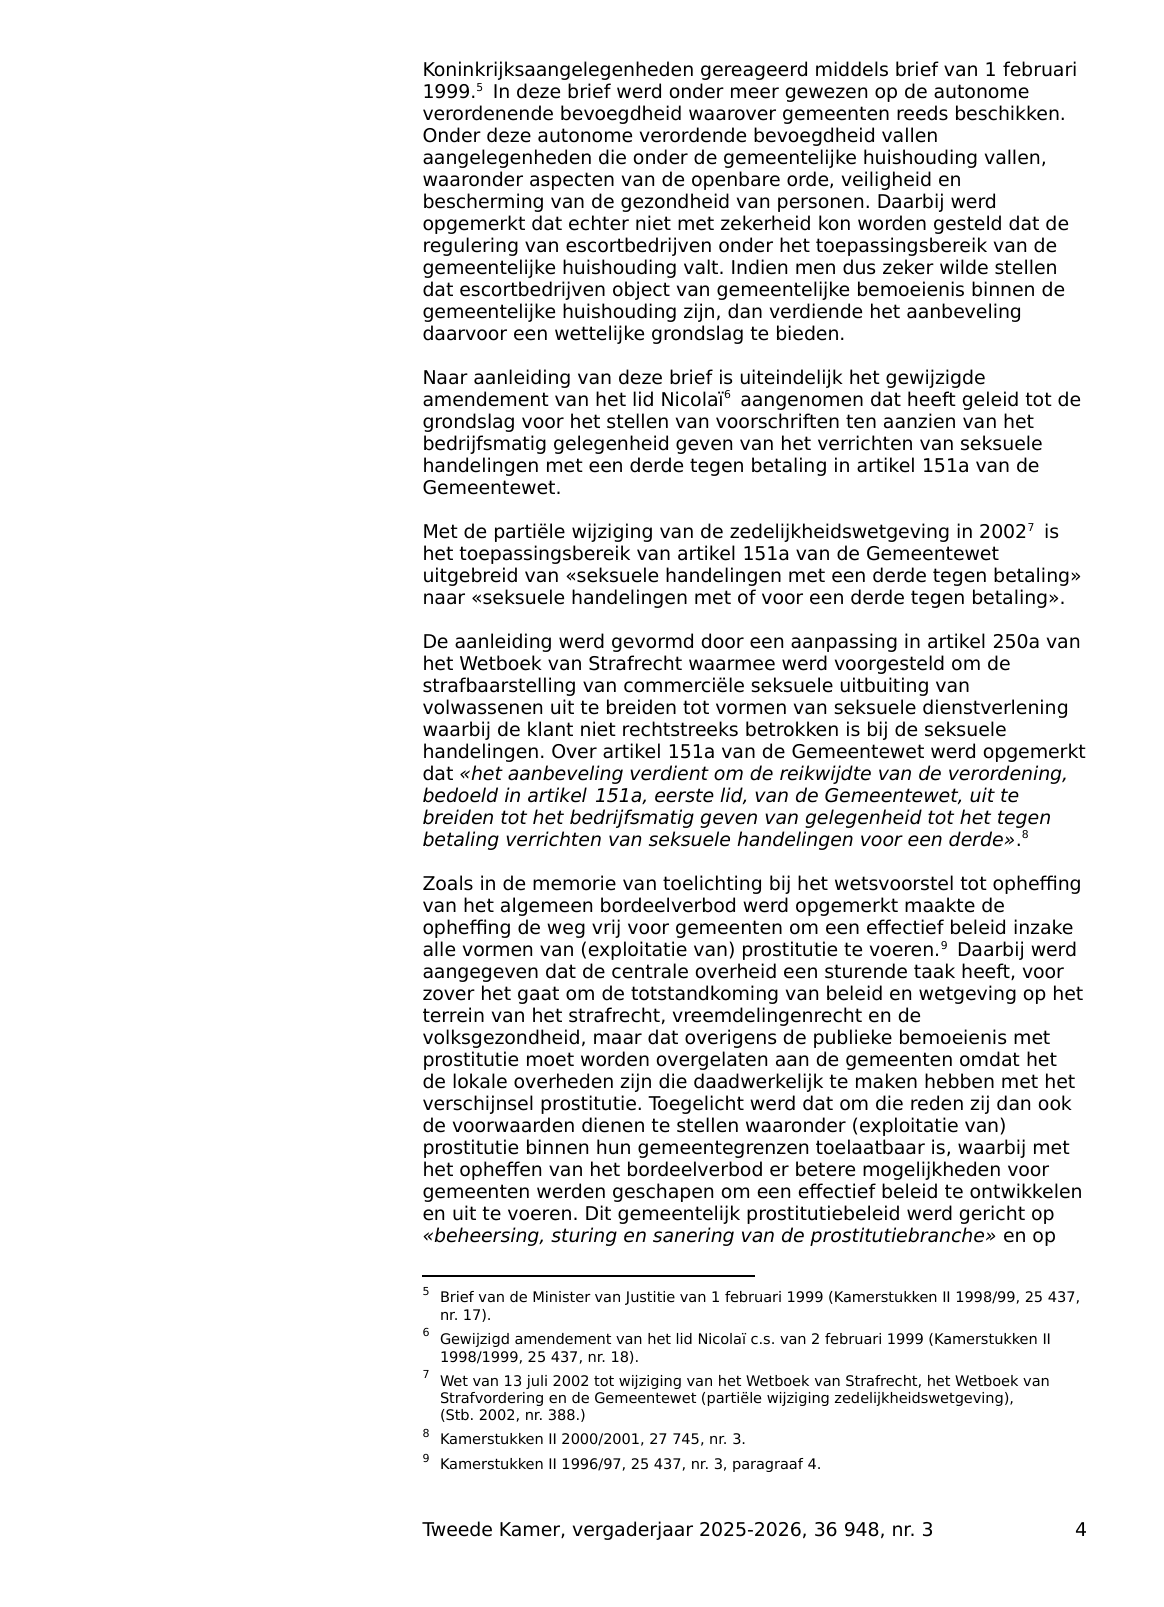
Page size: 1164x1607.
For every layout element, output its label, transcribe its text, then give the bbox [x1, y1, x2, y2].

text Wet van 13 juli 2002 tot wijziging van het Wetboek van Strafrecht, het Wetboek van Strafvordering en de Gemeentewet (partiële wijziging zedelijkheidswetgeving), (Stb. 2002, nr. 388.) [422, 1368, 1087, 1424]
text Met de partiële wijziging van de zedelijkheidswetgeving in 2002 is het toepassingsbereik van artikel 151a van de Gemeentewet uitgebreid van «seksuele handelingen met een derde tegen betaling» naar «seksuele handelingen met of voor een derde tegen betaling». [422, 521, 1087, 609]
text Kamerstukken II 1996/97, 25 437, nr. 3, paragraaf 4. [422, 1452, 1087, 1474]
text Brief van de Minister van Justitie van 1 februari 1999 (Kamerstukken II 1998/99, 25 437, nr. 17). [422, 1285, 1087, 1324]
text Koninkrijksaangelegenheden gereageerd middels brief van 1 februari 1999. In deze brief werd onder meer gewezen op de autonome verordenende bevoegdheid waarover gemeenten reeds beschikken. Onder deze autonome verordende bevoegdheid vallen aangelegenheden die onder de gemeentelijke huishouding vallen, waaronder aspecten van de openbare orde, veiligheid en bescherming van de gezondheid van personen. Daarbij werd opgemerkt dat echter niet met zekerheid kon worden gesteld dat de regulering van escortbedrijven onder het toepassingsbereik van de gemeentelijke huishouding valt. Indien men dus zeker wilde stellen dat escortbedrijven object van gemeentelijke bemoeienis binnen de gemeentelijke huishouding zijn, dan verdiende het aanbeveling daarvoor een wettelijke grondslag te bieden. [422, 59, 1087, 345]
text Naar aanleiding van deze brief is uiteindelijk het gewijzigde amendement van het lid Nicolaï aangenomen dat heeft geleid tot de grondslag voor het stellen van voorschriften ten aanzien van het bedrijfsmatig gelegenheid geven van het verrichten van seksuele handelingen met een derde tegen betaling in artikel 151a van de Gemeentewet. [422, 367, 1087, 499]
text Kamerstukken II 2000/2001, 27 745, nr. 3. [422, 1427, 1087, 1449]
text Zoals in de memorie van toelichting bij het wetsvoorstel tot opheffing van het algemeen bordeelverbod werd opgemerkt maakte de opheffing de weg vrij voor gemeenten om een effectief beleid inzake alle vormen van (exploitatie van) prostitutie te voeren. Daarbij werd aangegeven dat de centrale overheid een sturende taak heeft, voor zover het gaat om de totstandkoming van beleid en wetgeving op het terrein van het strafrecht, vreemdelingenrecht en de volksgezondheid, maar dat overigens de publieke bemoeienis met prostitutie moet worden overgelaten aan de gemeenten omdat het de lokale overheden zijn die daadwerkelijk te maken hebben met het verschijnsel prostitutie. Toegelicht werd dat om die reden zij dan ook de voorwaarden dienen te stellen waaronder (exploitatie van) prostitutie binnen hun gemeentegrenzen toelaatbaar is, waarbij met het opheffen van het bordeelverbod er betere mogelijkheden voor gemeenten werden geschapen om een effectief beleid te ontwikkelen en uit te voeren. Dit gemeentelijk prostitutiebeleid werd gericht op «beheersing, sturing en sanering van de prostitutiebranche» en op [422, 873, 1087, 1247]
text De aanleiding werd gevormd door een aanpassing in artikel 250a van het Wetboek van Strafrecht waarmee werd voorgesteld om de strafbaarstelling van commerciële seksuele uitbuiting van volwassenen uit te breiden tot vormen van seksuele dienstverlening waarbij de klant niet rechtstreeks betrokken is bij de seksuele handelingen. Over artikel 151a van de Gemeentewet werd opgemerkt dat «het aanbeveling verdient om de reikwijdte van de verordening, bedoeld in artikel 151a, eerste lid, van de Gemeentewet, uit te breiden tot het bedrijfsmatig geven van gelegenheid tot het tegen betaling verrichten van seksuele handelingen voor een derde». [422, 631, 1087, 851]
text Gewijzigd amendement van het lid Nicolaï c.s. van 2 februari 1999 (Kamerstukken II 1998/1999, 25 437, nr. 18). [422, 1327, 1087, 1366]
